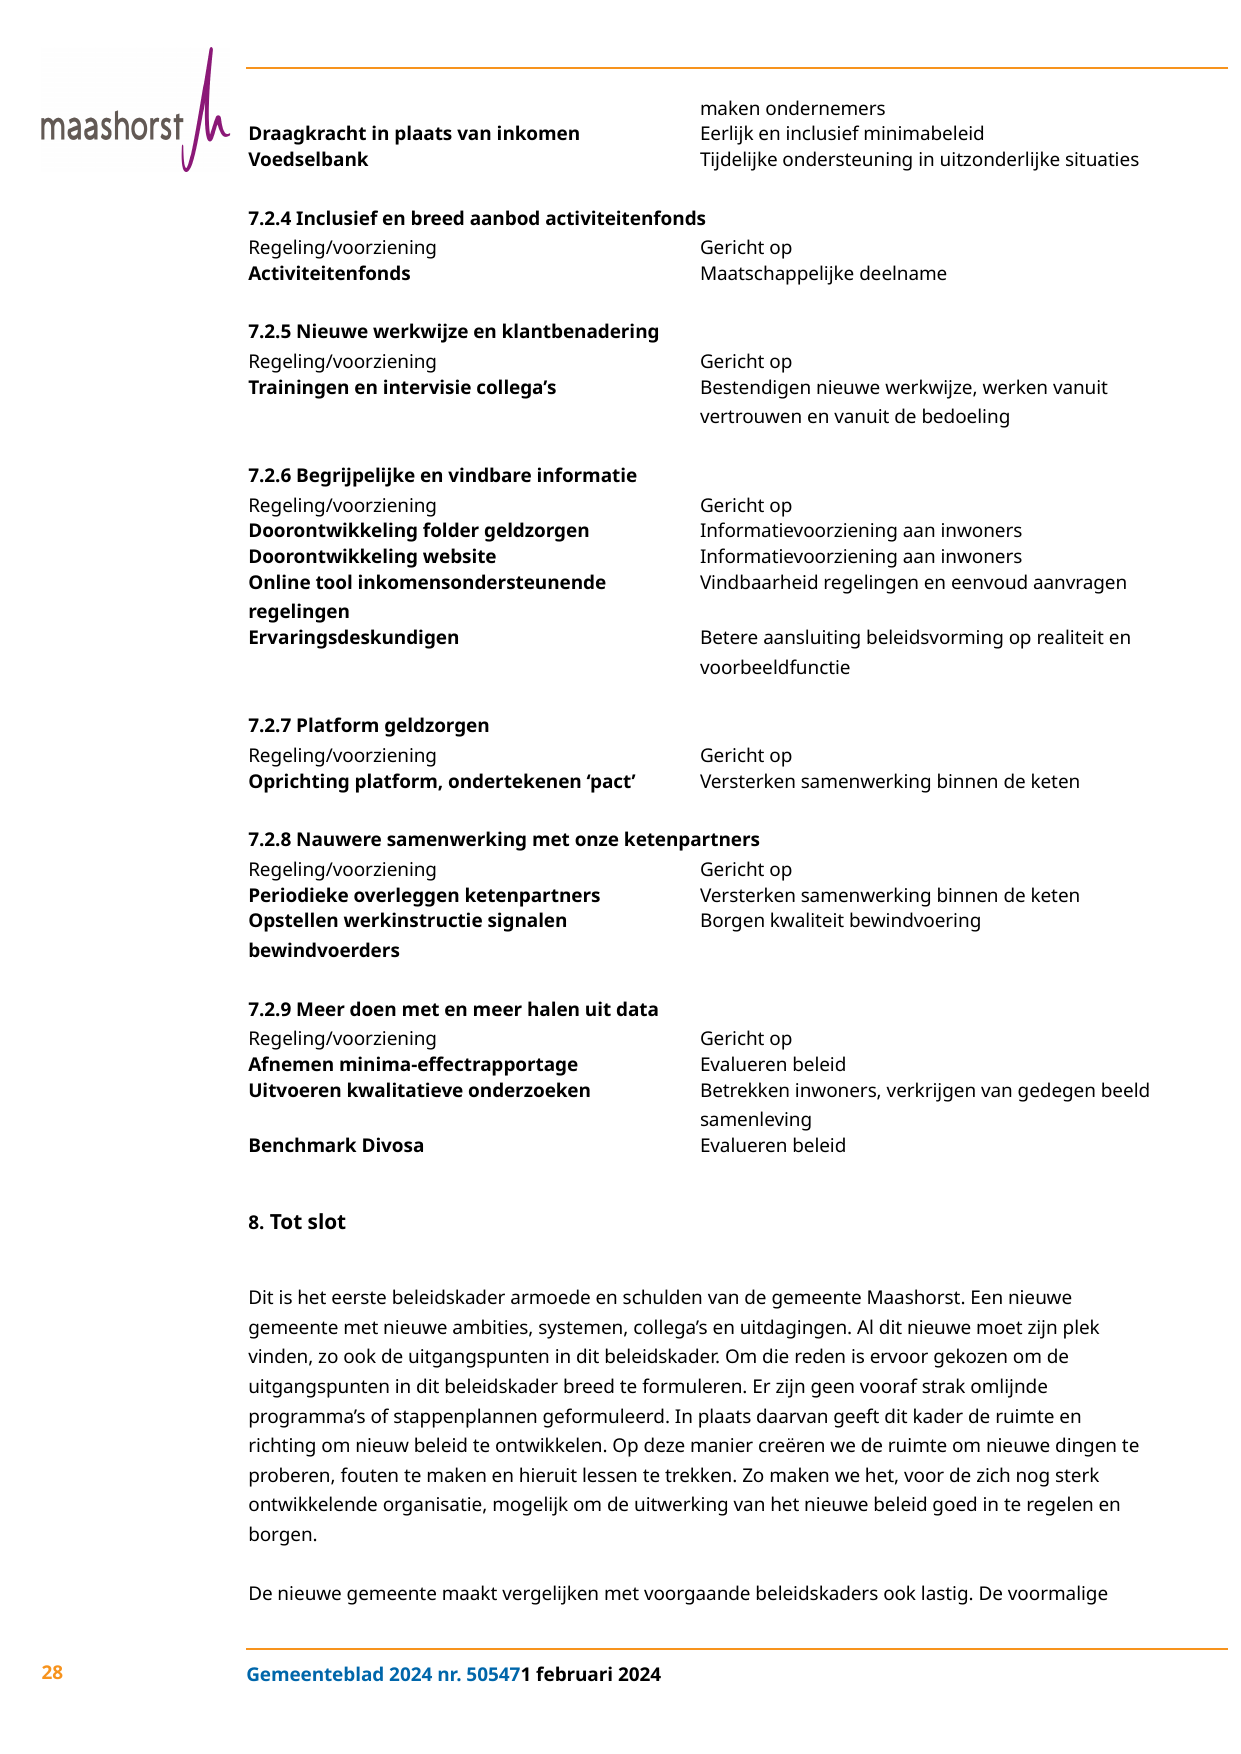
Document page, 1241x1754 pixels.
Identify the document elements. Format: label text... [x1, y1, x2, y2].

table_cell Informatievoorziening aan inwoners [700, 544, 1152, 569]
table_cell Borgen kwaliteit bewindvoering [700, 908, 1152, 963]
table_header Gericht op [700, 235, 1152, 260]
table_header Regeling/voorziening [248, 856, 700, 882]
table_cell Periodieke overleggen ketenpartners [248, 882, 700, 908]
text Dit is het eerste beleidskader armoede en schulden van de gemeente Maashorst. Een nieuwe gemeente met nieuwe ambities, systemen, collega’s en uitdagingen. Al dit nieuwe moet zijn plek vinden, zo ook de uitgangspunten in dit beleidskader. Om die reden is ervoor gekozen om de uitgangspunten in dit beleidskader breed te formuleren. Er zijn geen vooraf strak omlijnde programma’s of stappenplannen geformuleerd. In plaats daarvan geeft dit kader de ruimte en richting om nieuw beleid te ontwikkelen. Op deze manier creëren we de ruimte om nieuwe dingen te proberen, fouten te maken en hieruit lessen te trekken. Zo maken we het, voor de zich nog sterk ontwikkelende organisatie, mogelijk om de uitwerking van het nieuwe beleid goed in te regelen en borgen. [248, 1284, 1152, 1547]
table_header Regeling/voorziening [248, 742, 700, 768]
table_header Gericht op [700, 856, 1152, 882]
text 7.2.8 Nauwere samenwerking met onze ketenpartners [248, 827, 1152, 852]
text 7.2.6 Begrijpelijke en vindbare informatie [248, 462, 1152, 488]
table_cell Betere aansluiting beleidsvorming op realiteit en voorbeeldfunctie [700, 625, 1152, 680]
table_cell Evalueren beleid [700, 1051, 1152, 1077]
table_cell Opstellen werkinstructie signalen bewindvoerders [248, 908, 700, 963]
table_cell Benchmark Divosa [248, 1132, 700, 1158]
table_cell Online tool inkomensondersteunende regelingen [248, 569, 700, 624]
table_cell Uitvoeren kwalitatieve onderzoeken [248, 1077, 700, 1132]
text 7.2.4 Inclusief en breed aanbod activiteitenfonds [248, 205, 1152, 231]
table_header Gericht op [700, 742, 1152, 768]
table_cell Voedselbank [248, 146, 700, 172]
table_cell Afnemen minima-effectrapportage [248, 1051, 700, 1077]
table_header Regeling/voorziening [248, 235, 700, 260]
table_header Regeling/voorziening [248, 1026, 700, 1051]
table_header Gericht op [700, 349, 1152, 374]
table_cell Doorontwikkeling website [248, 544, 700, 569]
table_cell Versterken samenwerking binnen de keten [700, 768, 1152, 794]
table_cell Draagkracht in plaats van inkomen [248, 121, 700, 146]
table_header Regeling/voorziening [248, 492, 700, 518]
table_cell Betrekken inwoners, verkrijgen van gedegen beeld samenleving [700, 1077, 1152, 1132]
table_cell Bestendigen nieuwe werkwijze, werken vanuit vertrouwen en vanuit de bedoeling [700, 374, 1152, 429]
table_cell [248, 95, 700, 121]
table_cell Activiteitenfonds [248, 260, 700, 286]
text 7.2.7 Platform geldzorgen [248, 713, 1152, 738]
picture [41, 47, 231, 172]
table_cell Tijdelijke ondersteuning in uitzonderlijke situaties [700, 146, 1152, 172]
table_cell Versterken samenwerking binnen de keten [700, 882, 1152, 908]
table_cell Oprichting platform, ondertekenen ‘pact’ [248, 768, 700, 794]
text 7.2.5 Nieuwe werkwijze en klantbenadering [248, 319, 1152, 344]
table_header Regeling/voorziening [248, 349, 700, 374]
table_cell Doorontwikkeling folder geldzorgen [248, 518, 700, 543]
table_cell Vindbaarheid regelingen en eenvoud aanvragen [700, 569, 1152, 624]
table_cell Maatschappelijke deelname [700, 260, 1152, 286]
table_cell Eerlijk en inclusief minimabeleid [700, 121, 1152, 146]
table_cell Trainingen en intervisie collega’s [248, 374, 700, 429]
text 8. Tot slot [248, 1207, 1152, 1235]
text 7.2.9 Meer doen met en meer halen uit data [248, 996, 1152, 1022]
table_header Gericht op [700, 1026, 1152, 1051]
table_header Gericht op [700, 492, 1152, 518]
table_cell maken ondernemers [700, 95, 1152, 121]
table_cell Evalueren beleid [700, 1132, 1152, 1158]
table_cell Informatievoorziening aan inwoners [700, 518, 1152, 543]
text De nieuwe gemeente maakt vergelijken met voorgaande beleidskaders ook lastig. De voormalige [248, 1580, 1152, 1606]
table_cell Ervaringsdeskundigen [248, 625, 700, 680]
